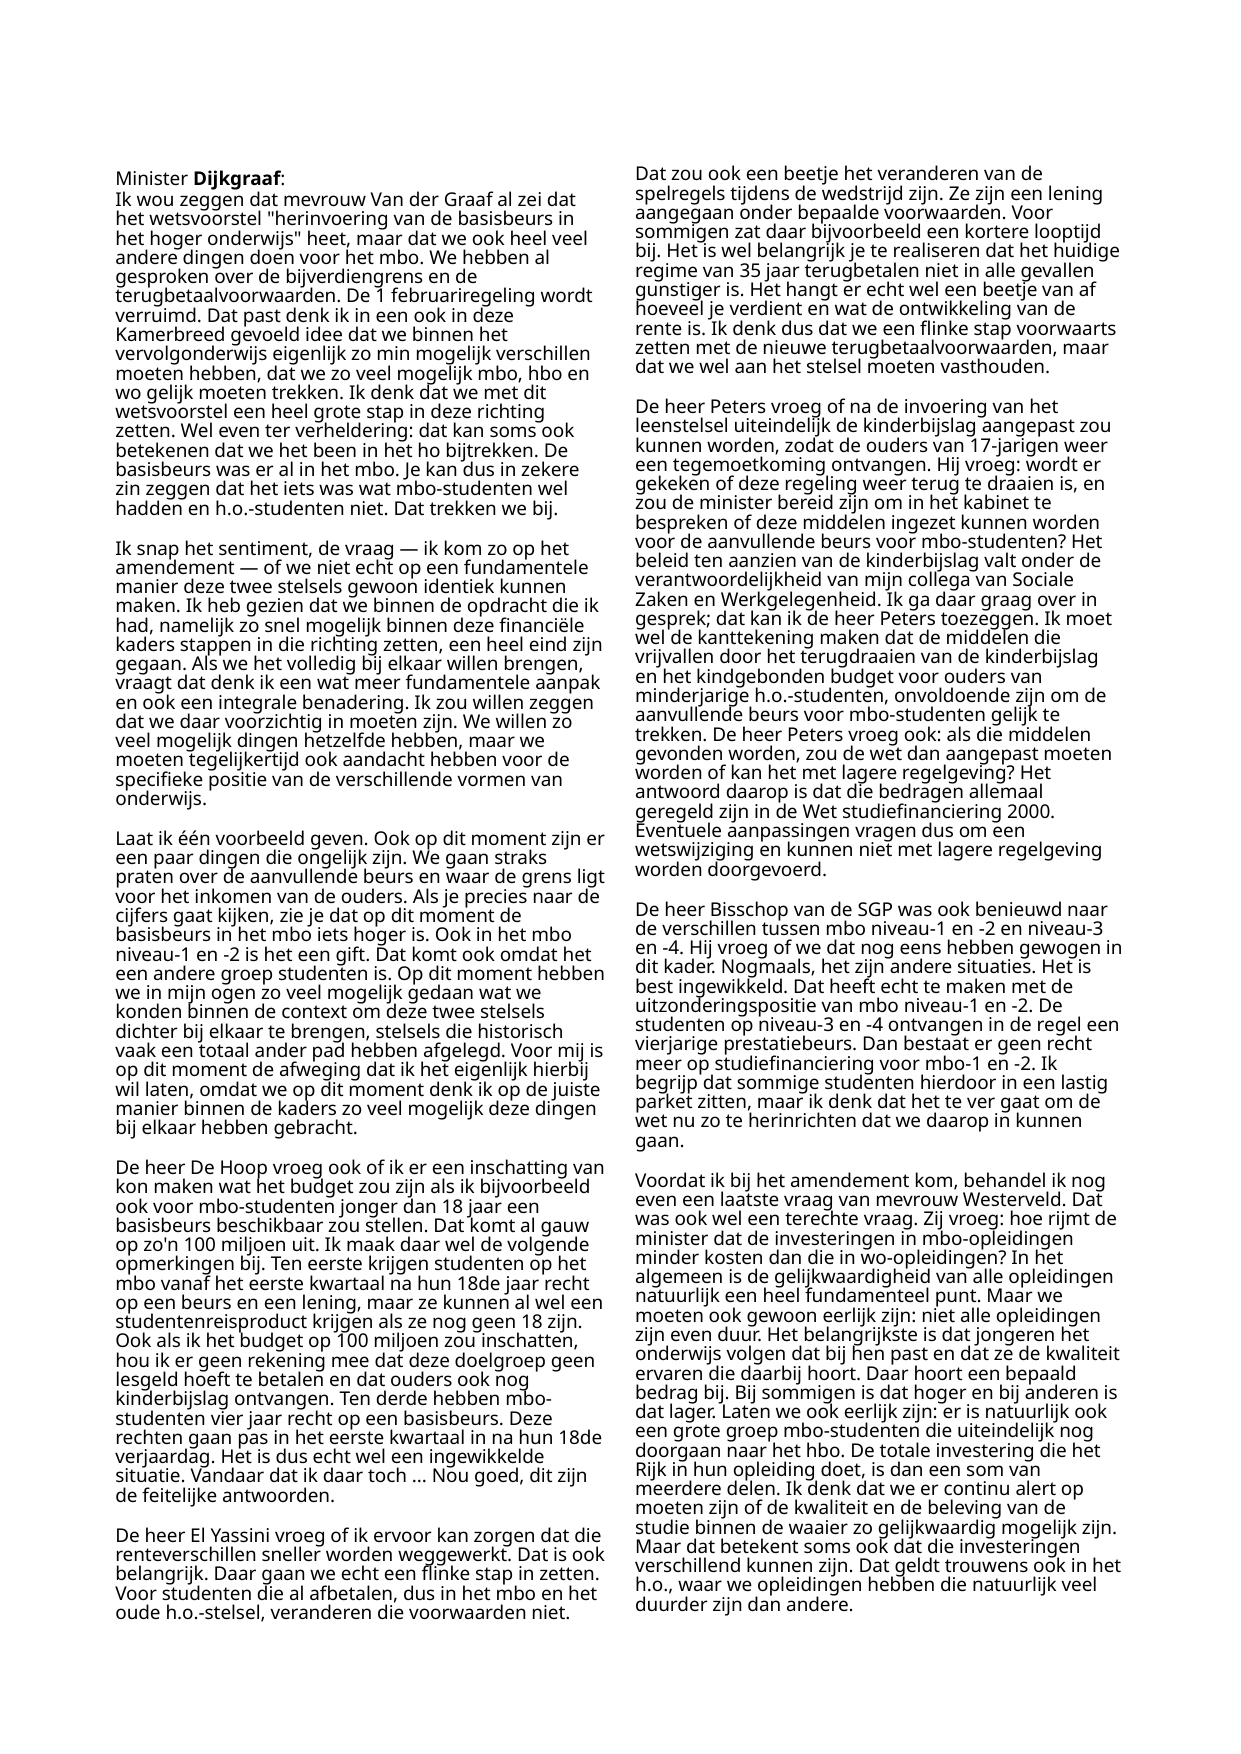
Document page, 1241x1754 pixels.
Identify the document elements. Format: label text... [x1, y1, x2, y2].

text Laat ik één voorbeeld geven. Ook op dit moment zijn er een paar dingen die ongelijk zijn. We gaan straks praten over de aanvullende beurs en waar de grens ligt voor het inkomen van de ouders. Als je precies naar de cijfers gaat kijken, zie je dat op dit moment de basisbeurs in het mbo iets hoger is. Ook in het mbo niveau-1 en -2 is het een gift. Dat komt ook omdat het een andere groep studenten is. Op dit moment hebben we in mijn ogen zo veel mogelijk gedaan wat we konden binnen de context om deze twee stelsels dichter bij elkaar te brengen, stelsels die historisch vaak een totaal ander pad hebben afgelegd. Voor mij is op dit moment de afweging dat ik het eigenlijk hierbij wil laten, omdat we op dit moment denk ik op de juiste manier binnen de kaders zo veel mogelijk deze dingen bij elkaar hebben gebracht. [115, 830, 605, 1138]
text Dat zou ook een beetje het veranderen van de spelregels tijdens de wedstrijd zijn. Ze zijn een lening aangegaan onder bepaalde voorwaarden. Voor sommigen zat daar bijvoorbeeld een kortere looptijd bij. Het is wel belangrijk je te realiseren dat het huidige regime van 35 jaar terugbetalen niet in alle gevallen gunstiger is. Het hangt er echt wel een beetje van af hoeveel je verdient en wat de ontwikkeling van de rente is. Ik denk dus dat we een flinke stap voorwaarts zetten met de nieuwe terugbetaalvoorwaarden, maar dat we wel aan het stelsel moeten vasthouden. [635, 165, 1125, 377]
text De heer Peters vroeg of na de invoering van het leenstelsel uiteindelijk de kinderbijslag aangepast zou kunnen worden, zodat de ouders van 17-jarigen weer een tegemoetkoming ontvangen. Hij vroeg: wordt er gekeken of deze regeling weer terug te draaien is, en zou de minister bereid zijn om in het kabinet te bespreken of deze middelen ingezet kunnen worden voor de aanvullende beurs voor mbo-studenten? Het beleid ten aanzien van de kinderbijslag valt onder de verantwoordelijkheid van mijn collega van Sociale Zaken en Werkgelegenheid. Ik ga daar graag over in gesprek; dat kan ik de heer Peters toezeggen. Ik moet wel de kanttekening maken dat de middelen die vrijvallen door het terugdraaien van de kinderbijslag en het kindgebonden budget voor ouders van minderjarige h.o.-studenten, onvoldoende zijn om de aanvullende beurs voor mbo-studenten gelijk te trekken. De heer Peters vroeg ook: als die middelen gevonden worden, zou de wet dan aangepast moeten worden of kan het met lagere regelgeving? Het antwoord daarop is dat die bedragen allemaal geregeld zijn in de Wet studiefinanciering 2000. Eventuele aanpassingen vragen dus om een wetswijziging en kunnen niet met lagere regelgeving worden doorgevoerd. [635, 398, 1125, 880]
text Minister Dijkgraaf: [115, 165, 605, 191]
text De heer De Hoop vroeg ook of ik er een inschatting van kon maken wat het budget zou zijn als ik bijvoorbeeld ook voor mbo-studenten jonger dan 18 jaar een basisbeurs beschikbaar zou stellen. Dat komt al gauw op zo'n 100 miljoen uit. Ik maak daar wel de volgende opmerkingen bij. Ten eerste krijgen studenten op het mbo vanaf het eerste kwartaal na hun 18de jaar recht op een beurs en een lening, maar ze kunnen al wel een studentenreisproduct krijgen als ze nog geen 18 zijn. Ook als ik het budget op 100 miljoen zou inschatten, hou ik er geen rekening mee dat deze doelgroep geen lesgeld hoeft te betalen en dat ouders ook nog kinderbijslag ontvangen. Ten derde hebben mbo-studenten vier jaar recht op een basisbeurs. Deze rechten gaan pas in het eerste kwartaal in na hun 18de verjaardag. Het is dus echt wel een ingewikkelde situatie. Vandaar dat ik daar toch ... Nou goed, dit zijn de feitelijke antwoorden. [115, 1159, 605, 1506]
text Ik wou zeggen dat mevrouw Van der Graaf al zei dat het wetsvoorstel "herinvoering van de basisbeurs in het hoger onderwijs" heet, maar dat we ook heel veel andere dingen doen voor het mbo. We hebben al gesproken over de bijverdiengrens en de terugbetaalvoorwaarden. De 1 februariregeling wordt verruimd. Dat past denk ik in een ook in deze Kamerbreed gevoeld idee dat we binnen het vervolgonderwijs eigenlijk zo min mogelijk verschillen moeten hebben, dat we zo veel mogelijk mbo, hbo en wo gelijk moeten trekken. Ik denk dat we met dit wetsvoorstel een heel grote stap in deze richting zetten. Wel even ter verheldering: dat kan soms ook betekenen dat we het been in het ho bijtrekken. De basisbeurs was er al in het mbo. Je kan dus in zekere zin zeggen dat het iets was wat mbo-studenten wel hadden en h.o.-studenten niet. Dat trekken we bij. [115, 191, 605, 519]
text Voordat ik bij het amendement kom, behandel ik nog even een laatste vraag van mevrouw Westerveld. Dat was ook wel een terechte vraag. Zij vroeg: hoe rijmt de minister dat de investeringen in mbo-opleidingen minder kosten dan die in wo-opleidingen? In het algemeen is de gelijkwaardigheid van alle opleidingen natuurlijk een heel fundamenteel punt. Maar we moeten ook gewoon eerlijk zijn: niet alle opleidingen zijn even duur. Het belangrijkste is dat jongeren het onderwijs volgen dat bij hen past en dat ze de kwaliteit ervaren die daarbij hoort. Daar hoort een bepaald bedrag bij. Bij sommigen is dat hoger en bij anderen is dat lager. Laten we ook eerlijk zijn: er is natuurlijk ook een grote groep mbo-studenten die uiteindelijk nog doorgaan naar het hbo. De totale investering die het Rijk in hun opleiding doet, is dan een som van meerdere delen. Ik denk dat we er continu alert op moeten zijn of de kwaliteit en de beleving van de studie binnen de waaier zo gelijkwaardig mogelijk zijn. Maar dat betekent soms ook dat die investeringen verschillend kunnen zijn. Dat geldt trouwens ook in het h.o., waar we opleidingen hebben die natuurlijk veel duurder zijn dan andere. [635, 1172, 1125, 1615]
text De heer Bisschop van de SGP was ook benieuwd naar de verschillen tussen mbo niveau-1 en -2 en niveau-3 en -4. Hij vroeg of we dat nog eens hebben gewogen in dit kader. Nogmaals, het zijn andere situaties. Het is best ingewikkeld. Dat heeft echt te maken met de uitzonderingspositie van mbo niveau-1 en -2. De studenten op niveau-3 en -4 ontvangen in de regel een vierjarige prestatiebeurs. Dan bestaat er geen recht meer op studiefinanciering voor mbo-1 en -2. Ik begrijp dat sommige studenten hierdoor in een lastig parket zitten, maar ik denk dat het te ver gaat om de wet nu zo te herinrichten dat we daarop in kunnen gaan. [635, 901, 1125, 1151]
text De heer El Yassini vroeg of ik ervoor kan zorgen dat die renteverschillen sneller worden weggewerkt. Dat is ook belangrijk. Daar gaan we echt een flinke stap in zetten. Voor studenten die al afbetalen, dus in het mbo en het oude h.o.-stelsel, veranderen die voorwaarden niet. [115, 1527, 605, 1623]
text Ik snap het sentiment, de vraag — ik kom zo op het amendement — of we niet echt op een fundamentele manier deze twee stelsels gewoon identiek kunnen maken. Ik heb gezien dat we binnen de opdracht die ik had, namelijk zo snel mogelijk binnen deze financiële kaders stappen in die richting zetten, een heel eind zijn gegaan. Als we het volledig bij elkaar willen brengen, vraagt dat denk ik een wat meer fundamentele aanpak en ook een integrale benadering. Ik zou willen zeggen dat we daar voorzichtig in moeten zijn. We willen zo veel mogelijk dingen hetzelfde hebben, maar we moeten tegelijkertijd ook aandacht hebben voor de specifieke positie van de verschillende vormen van onderwijs. [115, 539, 605, 809]
